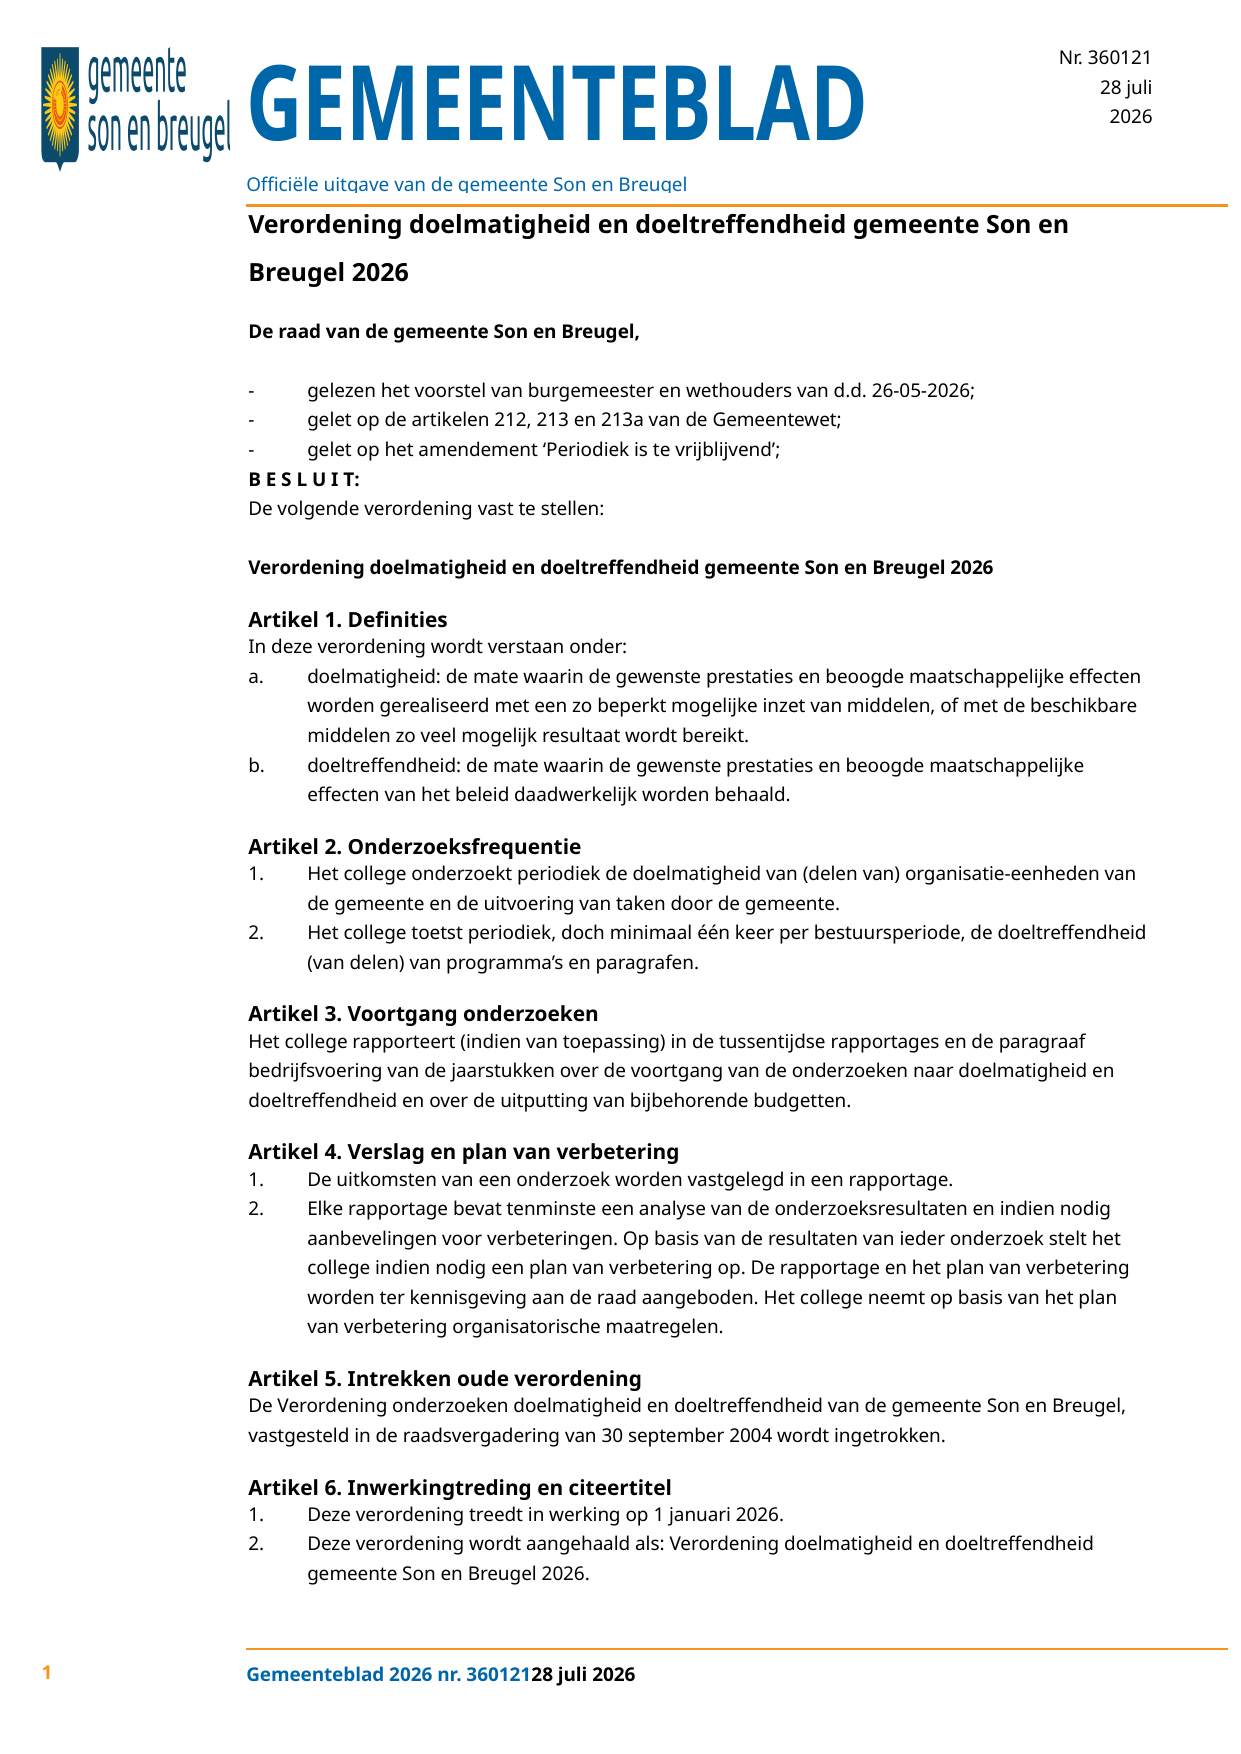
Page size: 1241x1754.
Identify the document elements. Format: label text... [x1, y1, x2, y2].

text Het college rapporteert (indien van toepassing) in de tussentijdse rapportages en de paragraaf bedrijfsvoering van de jaarstukken over de voortgang van de onderzoeken naar doelmatigheid en doeltreffendheid en over de uitputting van bijbehorende budgetten. [248, 1028, 1152, 1113]
text Verordening doelmatigheid en doeltreffendheid gemeente Son en Breugel 2026 [248, 207, 1152, 288]
list Het college toetst periodiek, doch minimaal één keer per bestuursperiode, de doeltreffendheid (van delen) van programma’s en paragrafen. [248, 919, 1152, 975]
text De Verordening onderzoeken doelmatigheid en doeltreffendheid van de gemeente Son en Breugel, vastgesteld in de raadsvergadering van 30 september 2004 wordt ingetrokken. [248, 1393, 1152, 1448]
text De raad van de gemeente Son en Breugel, [248, 318, 1152, 344]
text Artikel 1. Definities [248, 605, 1152, 633]
text In deze verordening wordt verstaan onder: [248, 633, 1152, 659]
list gelet op de artikelen 212, 213 en 213a van de Gemeentewet; [248, 407, 1152, 432]
text B E S L U I T: [248, 466, 1152, 492]
list Deze verordening treedt in werking op 1 januari 2026. [248, 1501, 1152, 1527]
list De uitkomsten van een onderzoek worden vastgelegd in een rapportage. [248, 1166, 1152, 1192]
list Elke rapportage bevat tenminste een analyse van de onderzoeksresultaten en indien nodig aanbevelingen voor verbeteringen. Op basis van de resultaten van ieder onderzoek stelt het college indien nodig een plan van verbetering op. De rapportage en het plan van verbetering worden ter kennisgeving aan de raad aangeboden. Het college neemt op basis van het plan van verbetering organisatorische maatregelen. [248, 1195, 1152, 1339]
list Deze verordening wordt aangehaald als: Verordening doelmatigheid en doeltreffendheid gemeente Son en Breugel 2026. [248, 1531, 1152, 1586]
list Het college onderzoekt periodiek de doelmatigheid van (delen van) organisatie-eenheden van de gemeente en de uitvoering van taken door de gemeente. [248, 860, 1152, 916]
text Artikel 5. Intrekken oude verordening [248, 1364, 1152, 1393]
text Artikel 4. Verslag en plan van verbetering [248, 1137, 1152, 1166]
list gelet op het amendement ‘Periodiek is te vrijblijvend’; [248, 436, 1152, 462]
text Verordening doelmatigheid en doeltreffendheid gemeente Son en Breugel 2026 [248, 554, 1152, 580]
list doeltreffendheid: de mate waarin de gewenste prestaties en beoogde maatschappelijke effecten van het beleid daadwerkelijk worden behaald. [248, 752, 1152, 807]
text Artikel 2. Onderzoeksfrequentie [248, 832, 1152, 860]
list gelezen het voorstel van burgemeester en wethouders van d.d. 26-05-2026; [248, 377, 1152, 403]
text Artikel 6. Inwerkingtreding en citeertitel [248, 1473, 1152, 1501]
picture [41, 47, 231, 172]
list doelmatigheid: de mate waarin de gewenste prestaties en beoogde maatschappelijke effecten worden gerealiseerd met een zo beperkt mogelijke inzet van middelen, of met de beschikbare middelen zo veel mogelijk resultaat wordt bereikt. [248, 663, 1152, 748]
text Artikel 3. Voortgang onderzoeken [248, 999, 1152, 1028]
text De volgende verordening vast te stellen: [248, 495, 1152, 521]
